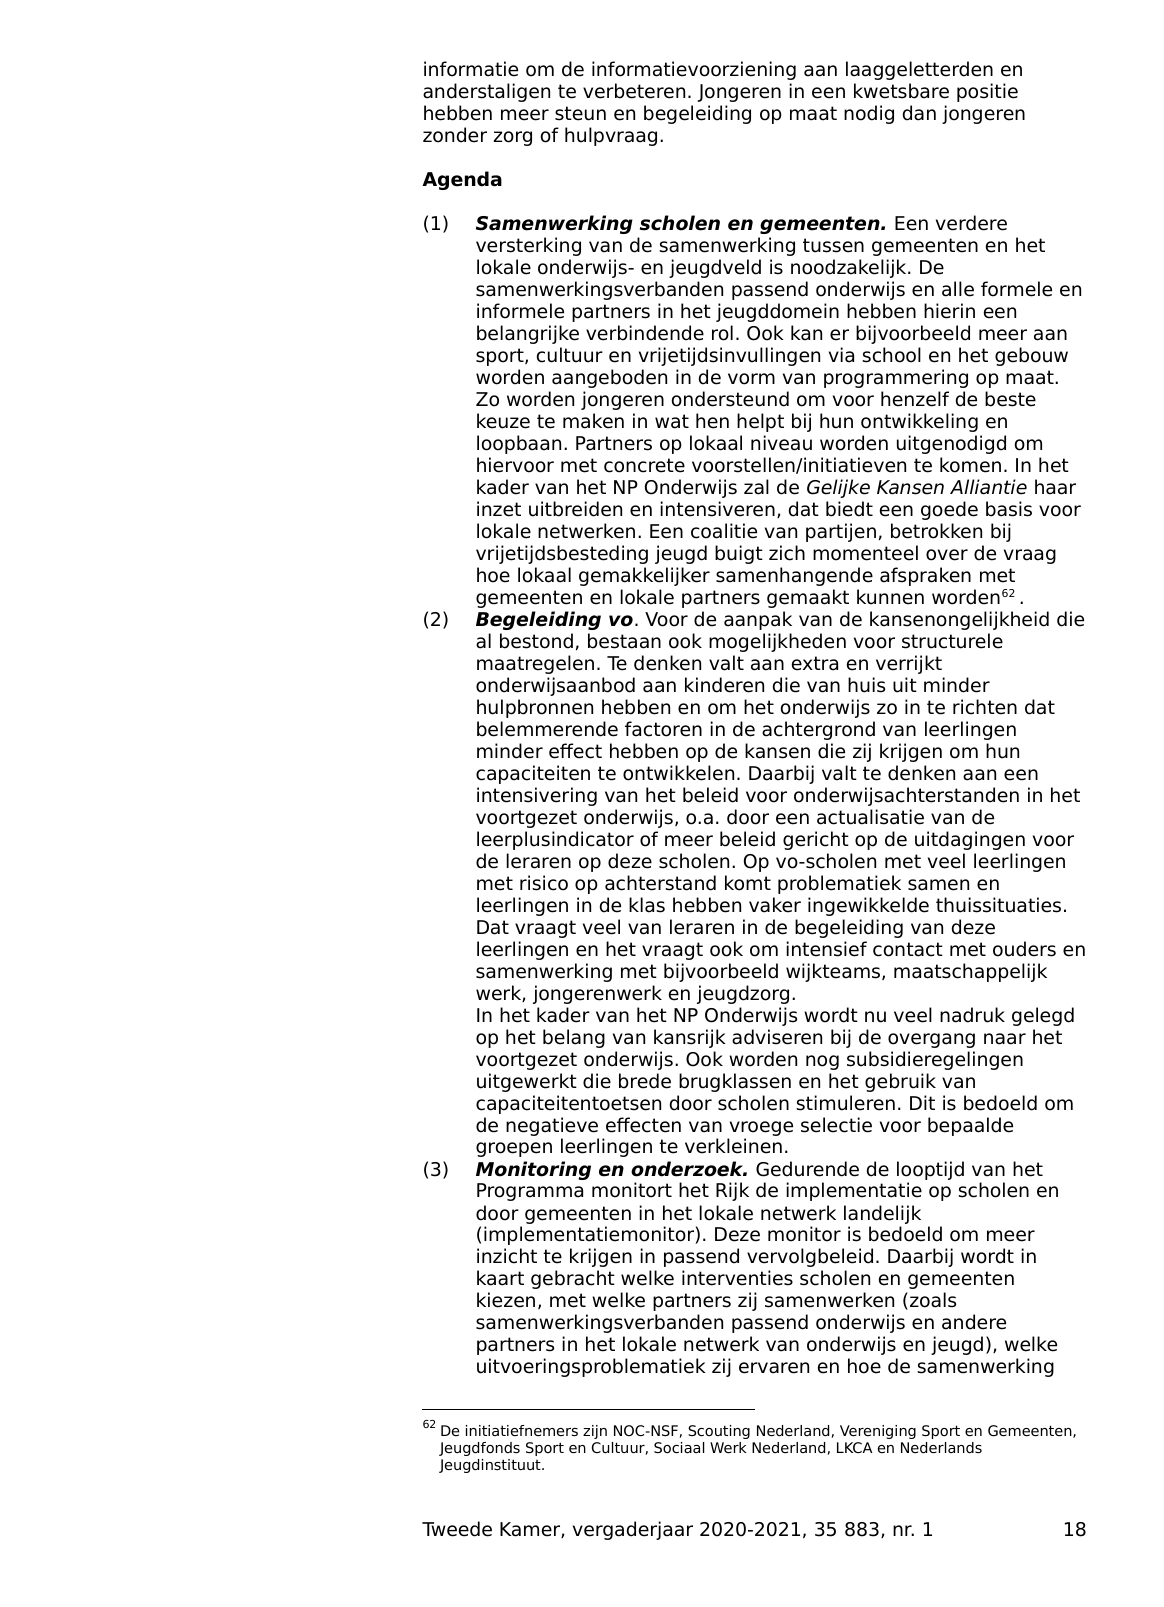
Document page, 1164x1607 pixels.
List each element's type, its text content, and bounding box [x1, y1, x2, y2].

text De initiatiefnemers zijn NOC-NSF, Scouting Nederland, Vereniging Sport en Gemeenten, Jeugdfonds Sport en Cultuur, Sociaal Werk Nederland, LKCA en Nederlands Jeugdinstituut. [422, 1418, 1087, 1474]
text In het kader van het NP Onderwijs wordt nu veel nadruk gelegd op het belang van kansrijk adviseren bij de overgang naar het voortgezet onderwijs. Ook worden nog subsidieregelingen uitgewerkt die brede brugklassen en het gebruik van capaciteitentoetsen door scholen stimuleren. Dit is bedoeld om de negatieve effecten van vroege selectie voor bepaalde groepen leerlingen te verkleinen. [475, 1004, 1087, 1158]
text (1) Samenwerking scholen en gemeenten. Een verdere versterking van de samenwerking tussen gemeenten en het lokale onderwijs- en jeugdveld is noodzakelijk. De samenwerkingsverbanden passend onderwijs en alle formele en informele partners in het jeugddomein hebben hierin een belangrijke verbindende rol. Ook kan er bijvoorbeeld meer aan sport, cultuur en vrijetijdsinvullingen via school en het gebouw worden aangeboden in de vorm van programmering op maat. Zo worden jongeren ondersteund om voor henzelf de beste keuze te maken in wat hen helpt bij hun ontwikkeling en loopbaan. Partners op lokaal niveau worden uitgenodigd om hiervoor met concrete voorstellen/initiatieven te komen. In het kader van het NP Onderwijs zal de Gelijke Kansen Alliantie haar inzet uitbreiden en intensiveren, dat biedt een goede basis voor lokale netwerken. Een coalitie van partijen, betrokken bij vrijetijdsbesteding jeugd buigt zich momenteel over de vraag hoe lokaal gemakkelijker samenhangende afspraken met gemeenten en lokale partners gemaakt kunnen worden. [422, 213, 1087, 609]
text (2) Begeleiding vo. Voor de aanpak van de kansenongelijkheid die al bestond, bestaan ook mogelijkheden voor structurele maatregelen. Te denken valt aan extra en verrijkt onderwijsaanbod aan kinderen die van huis uit minder hulpbronnen hebben en om het onderwijs zo in te richten dat belemmerende factoren in de achtergrond van leerlingen minder effect hebben op de kansen die zij krijgen om hun capaciteiten te ontwikkelen. Daarbij valt te denken aan een intensivering van het beleid voor onderwijsachterstanden in het voortgezet onderwijs, o.a. door een actualisatie van de leerplusindicator of meer beleid gericht op de uitdagingen voor de leraren op deze scholen. Op vo-scholen met veel leerlingen met risico op achterstand komt problematiek samen en leerlingen in de klas hebben vaker ingewikkelde thuissituaties. Dat vraagt veel van leraren in de begeleiding van deze leerlingen en het vraagt ook om intensief contact met ouders en samenwerking met bijvoorbeeld wijkteams, maatschappelijk werk, jongerenwerk en jeugdzorg. [422, 609, 1087, 1004]
subtitle Agenda [422, 169, 1087, 191]
text (3) Monitoring en onderzoek. Gedurende de looptijd van het Programma monitort het Rijk de implementatie op scholen en door gemeenten in het lokale netwerk landelijk (implementatiemonitor). Deze monitor is bedoeld om meer inzicht te krijgen in passend vervolgbeleid. Daarbij wordt in kaart gebracht welke interventies scholen en gemeenten kiezen, met welke partners zij samenwerken (zoals samenwerkingsverbanden passend onderwijs en andere partners in het lokale netwerk van onderwijs en jeugd), welke uitvoeringsproblematiek zij ervaren en hoe de samenwerking [422, 1158, 1087, 1378]
text informatie om de informatievoorziening aan laaggeletterden en anderstaligen te verbeteren. Jongeren in een kwetsbare positie hebben meer steun en begeleiding op maat nodig dan jongeren zonder zorg of hulpvraag. [422, 59, 1087, 147]
